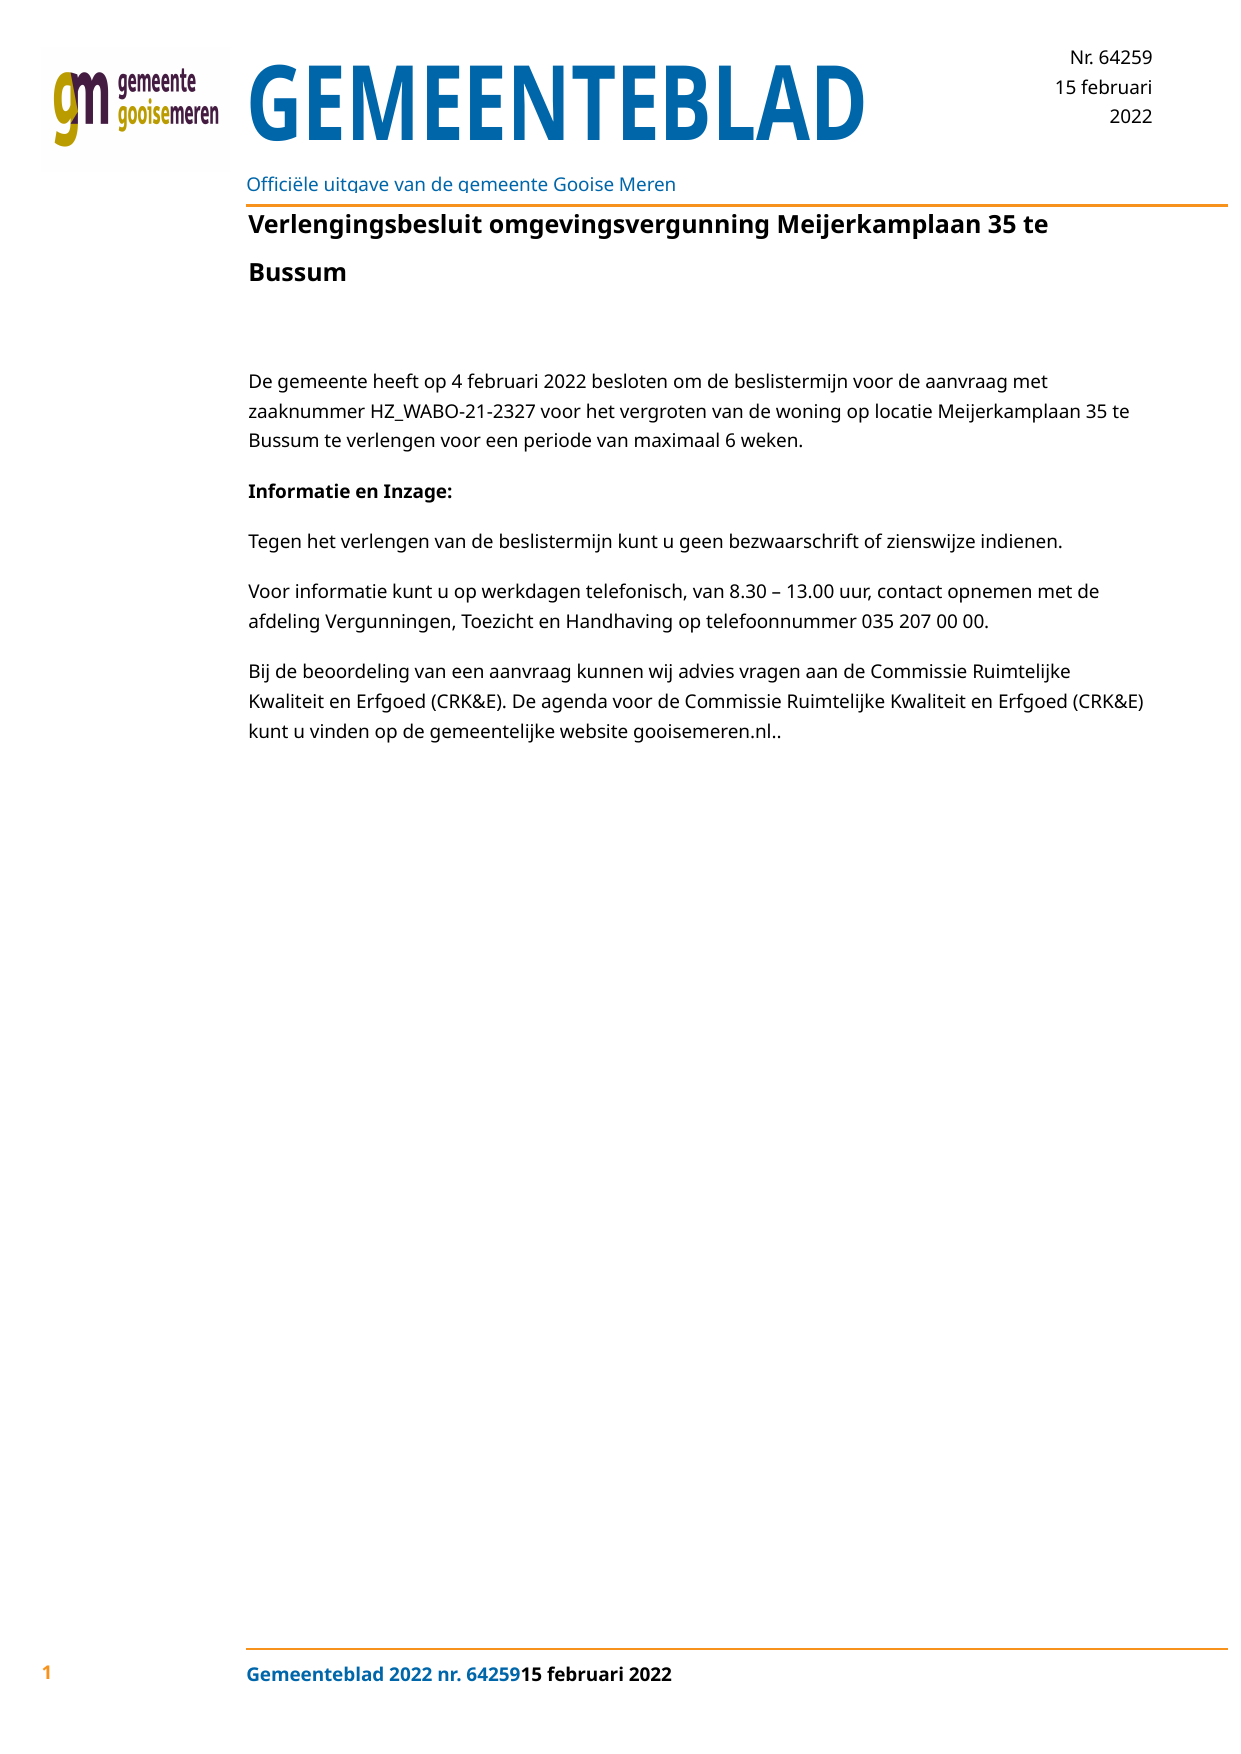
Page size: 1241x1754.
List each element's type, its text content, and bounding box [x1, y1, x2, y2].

picture [41, 47, 231, 172]
text Verlengingsbesluit omgevingsvergunning Meijerkamplaan 35 te Bussum [248, 207, 1152, 288]
text Tegen het verlengen van de beslistermijn kunt u geen bezwaarschrift of zienswijze indienen. [248, 528, 1152, 554]
text Bij de beoordeling van een aanvraag kunnen wij advies vragen aan de Commissie Ruimtelijke Kwaliteit en Erfgoed (CRK&E). De agenda voor de Commissie Ruimtelijke Kwaliteit en Erfgoed (CRK&E) kunt u vinden op de gemeentelijke website gooisemeren.nl.. [248, 659, 1152, 744]
text Informatie en Inzage: [248, 478, 1152, 504]
text De gemeente heeft op 4 februari 2022 besloten om de beslistermijn voor de aanvraag met zaaknummer HZ_WABO-21-2327 voor het vergroten van de woning op locatie Meijerkamplaan 35 te Bussum te verlengen voor een periode van maximaal 6 weken. [248, 368, 1152, 453]
text Voor informatie kunt u op werkdagen telefonisch, van 8.30 – 13.00 uur, contact opnemen met de afdeling Vergunningen, Toezicht en Handhaving op telefoonnummer 035 207 00 00. [248, 579, 1152, 634]
